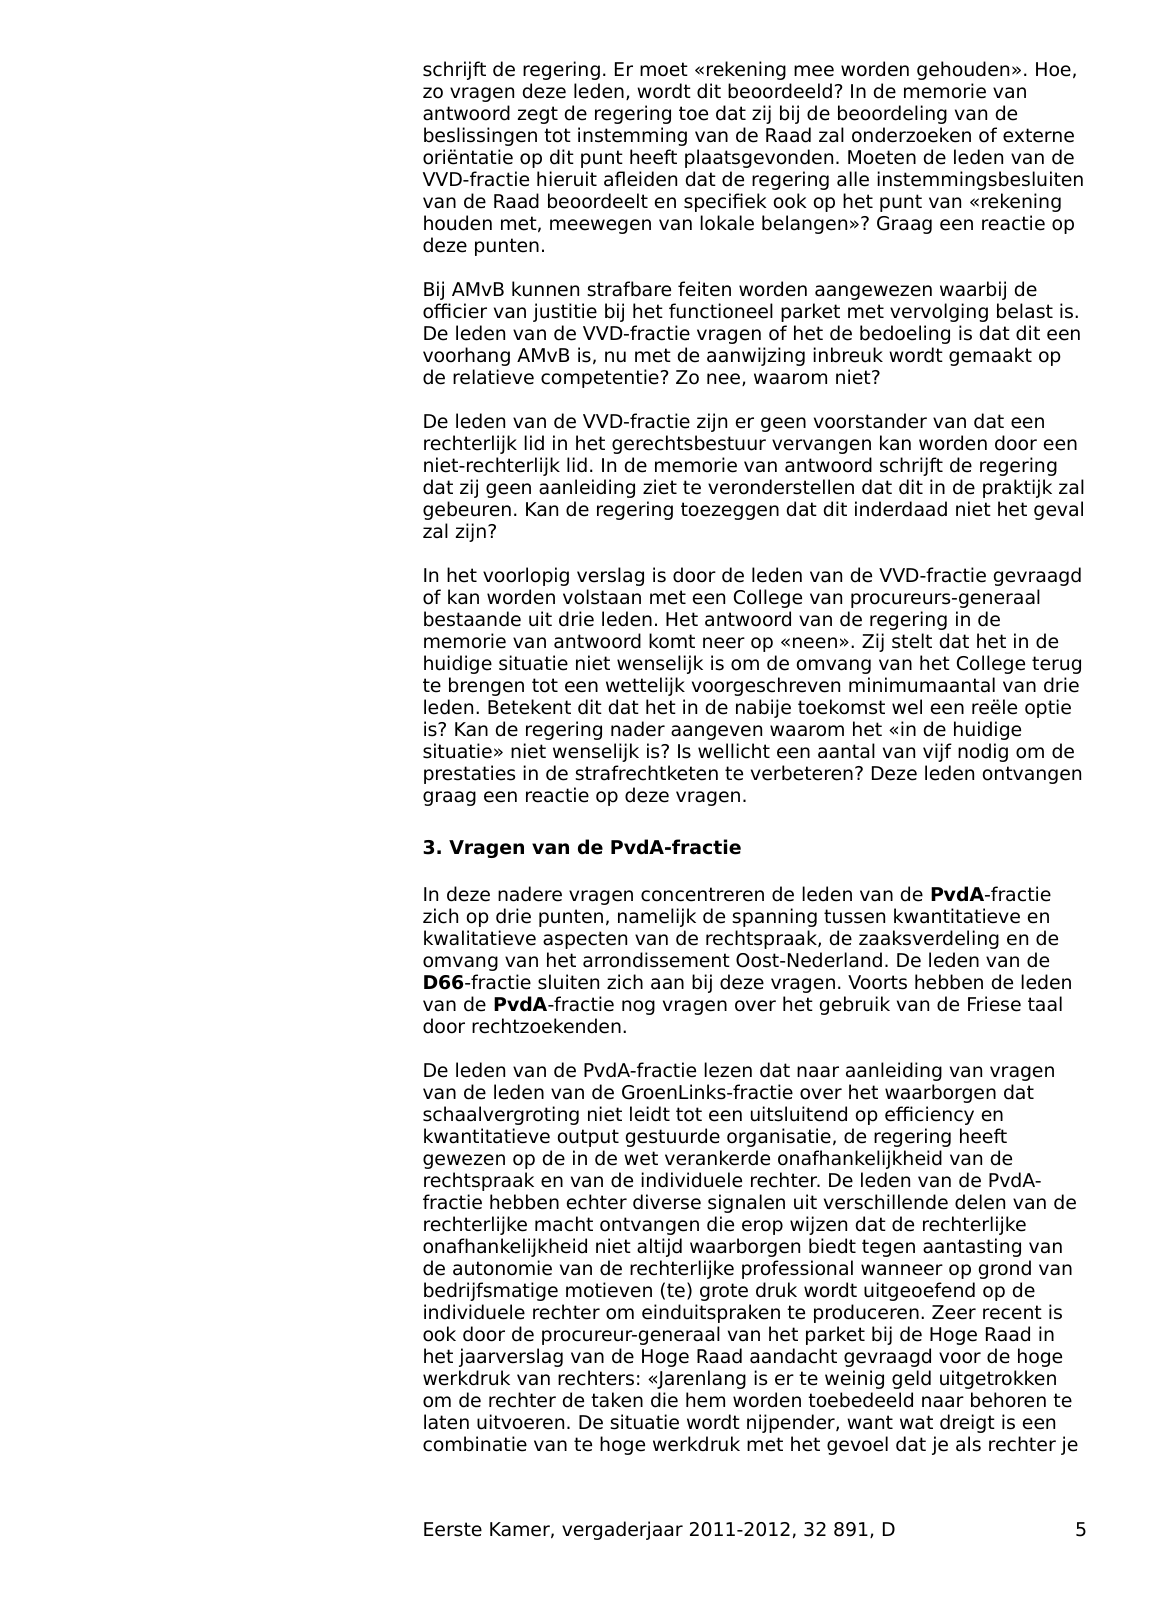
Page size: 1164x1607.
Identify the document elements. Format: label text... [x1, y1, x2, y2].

subtitle 3. Vragen van de PvdA-fractie [422, 837, 1087, 859]
text De leden van de VVD-fractie zijn er geen voorstander van dat een rechterlijk lid in het gerechtsbestuur vervangen kan worden door een niet-rechterlijk lid. In de memorie van antwoord schrijft de regering dat zij geen aanleiding ziet te veronderstellen dat dit in de praktijk zal gebeuren. Kan de regering toezeggen dat dit inderdaad niet het geval zal zijn? [422, 411, 1087, 543]
text De leden van de PvdA-fractie lezen dat naar aanleiding van vragen van de leden van de GroenLinks-fractie over het waarborgen dat schaalvergroting niet leidt tot een uitsluitend op efficiency en kwantitatieve output gestuurde organisatie, de regering heeft gewezen op de in de wet verankerde onafhankelijkheid van de rechtspraak en van de individuele rechter. De leden van de PvdA-fractie hebben echter diverse signalen uit verschillende delen van de rechterlijke macht ontvangen die erop wijzen dat de rechterlijke onafhankelijkheid niet altijd waarborgen biedt tegen aantasting van de autonomie van de rechterlijke professional wanneer op grond van bedrijfsmatige motieven (te) grote druk wordt uitgeoefend op de individuele rechter om einduitspraken te produceren. Zeer recent is ook door de procureur-generaal van het parket bij de Hoge Raad in het jaarverslag van de Hoge Raad aandacht gevraagd voor de hoge werkdruk van rechters: «Jarenlang is er te weinig geld uitgetrokken om de rechter de taken die hem worden toebedeeld naar behoren te laten uitvoeren. De situatie wordt nijpender, want wat dreigt is een combinatie van te hoge werkdruk met het gevoel dat je als rechter je [422, 1060, 1087, 1456]
text In het voorlopig verslag is door de leden van de VVD-fractie gevraagd of kan worden volstaan met een College van procureurs-generaal bestaande uit drie leden. Het antwoord van de regering in de memorie van antwoord komt neer op «neen». Zij stelt dat het in de huidige situatie niet wenselijk is om de omvang van het College terug te brengen tot een wettelijk voorgeschreven minimumaantal van drie leden. Betekent dit dat het in de nabije toekomst wel een reële optie is? Kan de regering nader aangeven waarom het «in de huidige situatie» niet wenselijk is? Is wellicht een aantal van vijf nodig om de prestaties in de strafrechtketen te verbeteren? Deze leden ontvangen graag een reactie op deze vragen. [422, 565, 1087, 807]
text In deze nadere vragen concentreren de leden van de PvdA-fractie zich op drie punten, namelijk de spanning tussen kwantitatieve en kwalitatieve aspecten van de rechtspraak, de zaaksverdeling en de omvang van het arrondissement Oost-Nederland. De leden van de D66-fractie sluiten zich aan bij deze vragen. Voorts hebben de leden van de PvdA-fractie nog vragen over het gebruik van de Friese taal door rechtzoekenden. [422, 884, 1087, 1038]
text schrijft de regering. Er moet «rekening mee worden gehouden». Hoe, zo vragen deze leden, wordt dit beoordeeld? In de memorie van antwoord zegt de regering toe dat zij bij de beoordeling van de beslissingen tot instemming van de Raad zal onderzoeken of externe oriëntatie op dit punt heeft plaatsgevonden. Moeten de leden van de VVD-fractie hieruit afleiden dat de regering alle instemmingsbesluiten van de Raad beoordeelt en specifiek ook op het punt van «rekening houden met, meewegen van lokale belangen»? Graag een reactie op deze punten. [422, 59, 1087, 257]
text Bij AMvB kunnen strafbare feiten worden aangewezen waarbij de officier van justitie bij het functioneel parket met vervolging belast is. De leden van de VVD-fractie vragen of het de bedoeling is dat dit een voorhang AMvB is, nu met de aanwijzing inbreuk wordt gemaakt op de relatieve competentie? Zo nee, waarom niet? [422, 279, 1087, 389]
